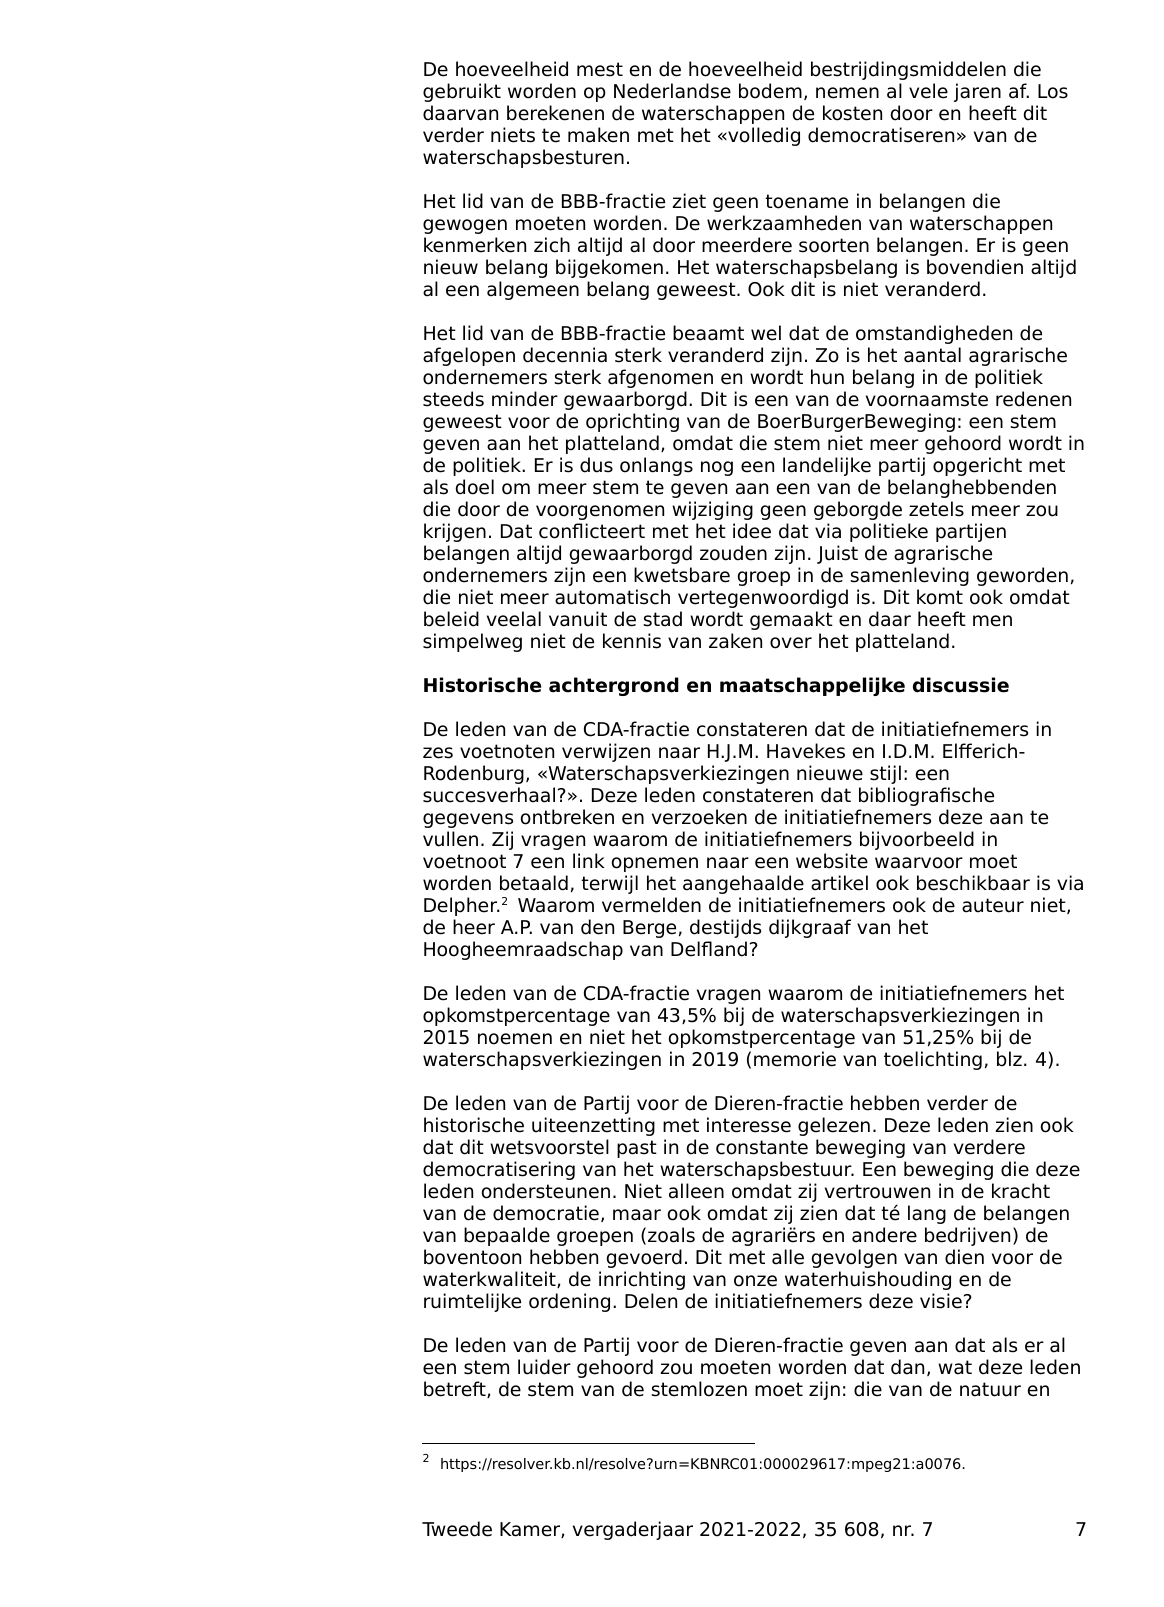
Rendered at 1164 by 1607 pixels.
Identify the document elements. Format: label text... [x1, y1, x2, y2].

text De leden van de CDA-fractie vragen waarom de initiatiefnemers het opkomstpercentage van 43,5% bij de waterschapsverkiezingen in 2015 noemen en niet het opkomstpercentage van 51,25% bij de waterschapsverkiezingen in 2019 (memorie van toelichting, blz. 4). [422, 983, 1087, 1071]
text De leden van de Partij voor de Dieren-fractie geven aan dat als er al een stem luider gehoord zou moeten worden dat dan, wat deze leden betreft, de stem van de stemlozen moet zijn: die van de natuur en [422, 1335, 1087, 1401]
text Het lid van de BBB-fractie beaamt wel dat de omstandigheden de afgelopen decennia sterk veranderd zijn. Zo is het aantal agrarische ondernemers sterk afgenomen en wordt hun belang in de politiek steeds minder gewaarborgd. Dit is een van de voornaamste redenen geweest voor de oprichting van de BoerBurgerBeweging: een stem geven aan het platteland, omdat die stem niet meer gehoord wordt in de politiek. Er is dus onlangs nog een landelijke partij opgericht met als doel om meer stem te geven aan een van de belanghebbenden die door de voorgenomen wijziging geen geborgde zetels meer zou krijgen. Dat conflicteert met het idee dat via politieke partijen belangen altijd gewaarborgd zouden zijn. Juist de agrarische ondernemers zijn een kwetsbare groep in de samenleving geworden, die niet meer automatisch vertegenwoordigd is. Dit komt ook omdat beleid veelal vanuit de stad wordt gemaakt en daar heeft men simpelweg niet de kennis van zaken over het platteland. [422, 323, 1087, 653]
text De leden van de CDA-fractie constateren dat de initiatiefnemers in zes voetnoten verwijzen naar H.J.M. Havekes en I.D.M. Elfferich-Rodenburg, «Waterschapsverkiezingen nieuwe stijl: een succesverhaal?». Deze leden constateren dat bibliografische gegevens ontbreken en verzoeken de initiatiefnemers deze aan te vullen. Zij vragen waarom de initiatiefnemers bijvoorbeeld in voetnoot 7 een link opnemen naar een website waarvoor moet worden betaald, terwijl het aangehaalde artikel ook beschikbaar is via Delpher. Waarom vermelden de initiatiefnemers ook de auteur niet, de heer A.P. van den Berge, destijds dijkgraaf van het Hoogheemraadschap van Delfland? [422, 719, 1087, 961]
text https://resolver.kb.nl/resolve?urn=KBNRC01:000029617:mpeg21:a0076. [422, 1452, 1087, 1474]
text De leden van de Partij voor de Dieren-fractie hebben verder de historische uiteenzetting met interesse gelezen. Deze leden zien ook dat dit wetsvoorstel past in de constante beweging van verdere democratisering van het waterschapsbestuur. Een beweging die deze leden ondersteunen. Niet alleen omdat zij vertrouwen in de kracht van de democratie, maar ook omdat zij zien dat té lang de belangen van bepaalde groepen (zoals de agrariërs en andere bedrijven) de boventoon hebben gevoerd. Dit met alle gevolgen van dien voor de waterkwaliteit, de inrichting van onze waterhuishouding en de ruimtelijke ordening. Delen de initiatiefnemers deze visie? [422, 1093, 1087, 1313]
text De hoeveelheid mest en de hoeveelheid bestrijdingsmiddelen die gebruikt worden op Nederlandse bodem, nemen al vele jaren af. Los daarvan berekenen de waterschappen de kosten door en heeft dit verder niets te maken met het «volledig democratiseren» van de waterschapsbesturen. [422, 59, 1087, 169]
subtitle Historische achtergrond en maatschappelijke discussie [422, 675, 1087, 697]
text Het lid van de BBB-fractie ziet geen toename in belangen die gewogen moeten worden. De werkzaamheden van waterschappen kenmerken zich altijd al door meerdere soorten belangen. Er is geen nieuw belang bijgekomen. Het waterschapsbelang is bovendien altijd al een algemeen belang geweest. Ook dit is niet veranderd. [422, 191, 1087, 301]
